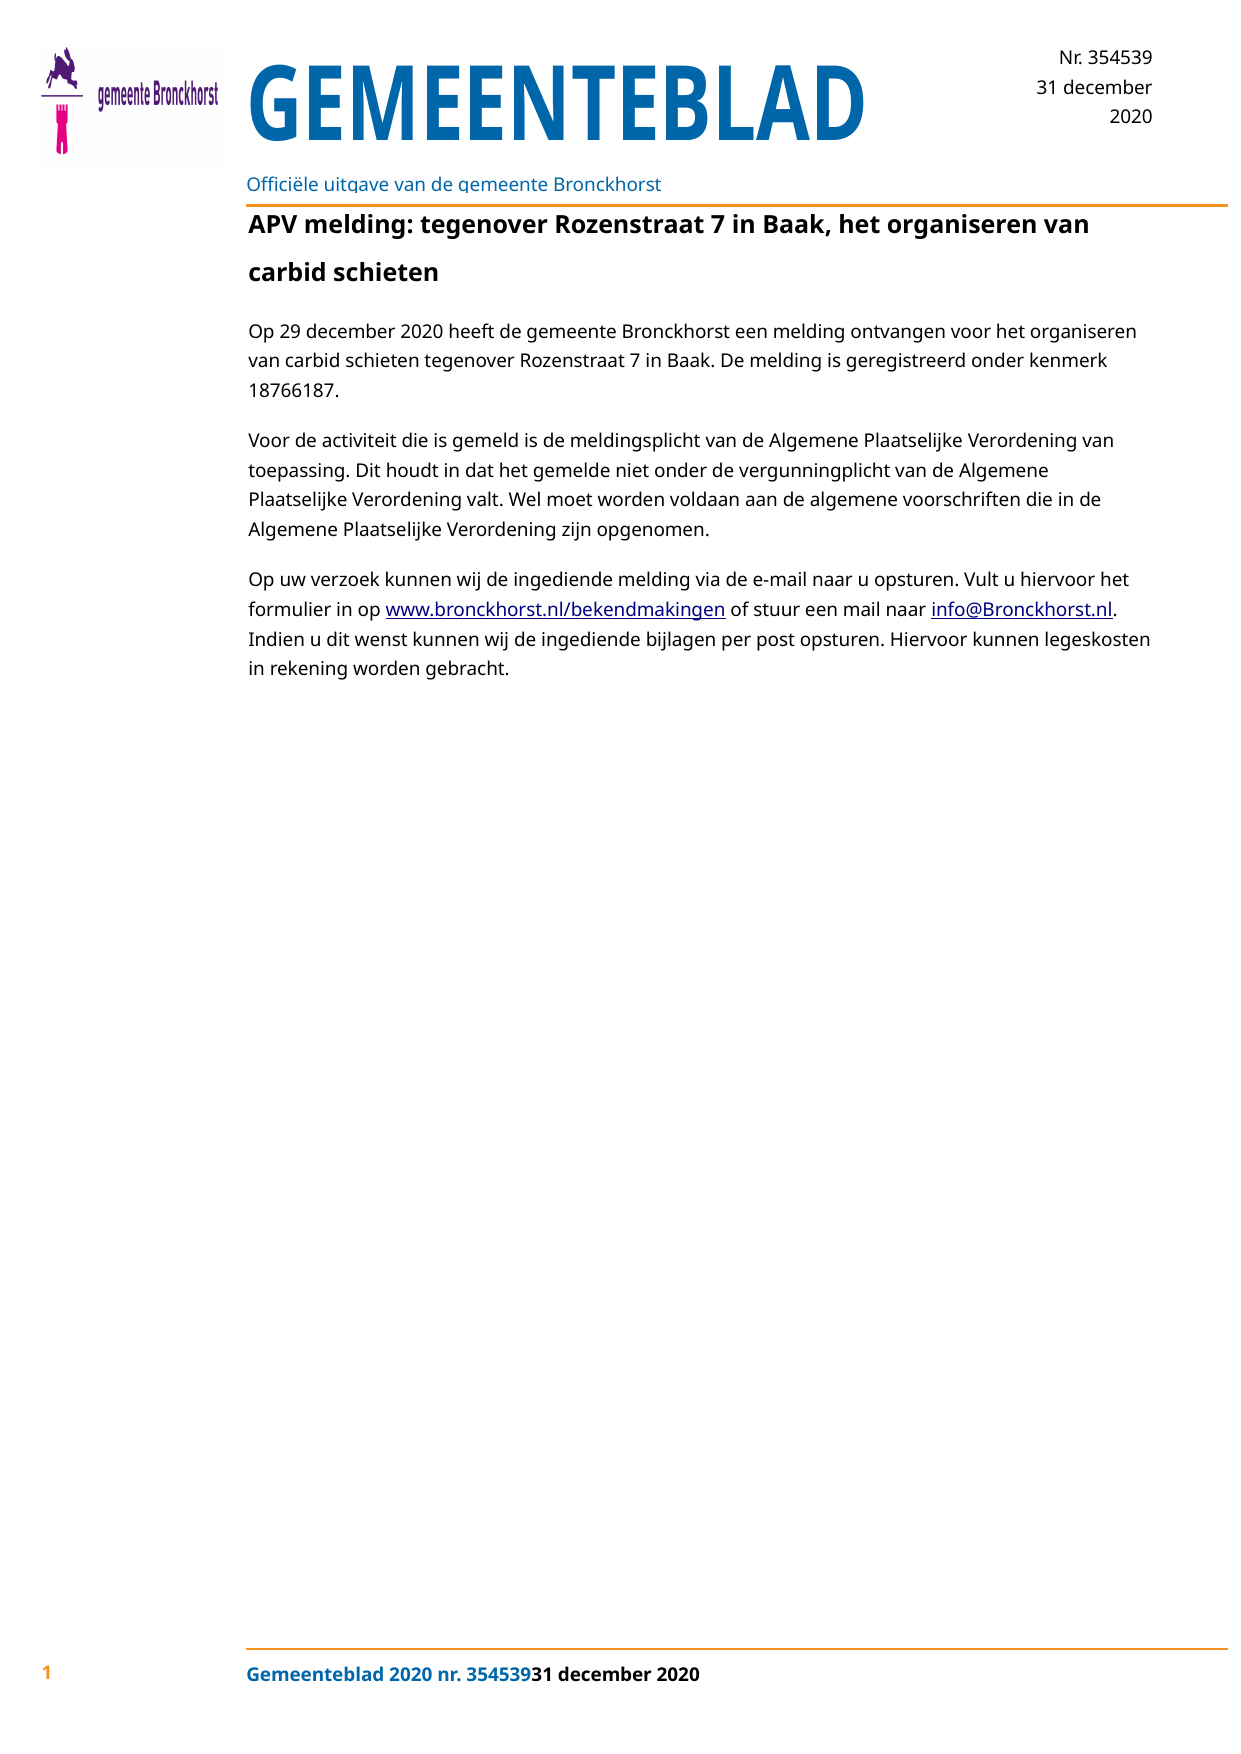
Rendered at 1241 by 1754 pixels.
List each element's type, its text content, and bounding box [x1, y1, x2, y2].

text Op 29 december 2020 heeft de gemeente Bronckhorst een melding ontvangen voor het organiseren van carbid schieten tegenover Rozenstraat 7 in Baak. De melding is geregistreerd onder kenmerk 18766187. [248, 318, 1152, 403]
text Op uw verzoek kunnen wij de ingediende melding via de e-mail naar u opsturen. Vult u hiervoor het formulier in op www.bronckhorst.nl/bekendmakingen of stuur een mail naar info@Bronckhorst.nl. Indien u dit wenst kunnen wij de ingediende bijlagen per post opsturen. Hiervoor kunnen legeskosten in rekening worden gebracht. [248, 567, 1152, 681]
text APV melding: tegenover Rozenstraat 7 in Baak, het organiseren van carbid schieten [248, 207, 1152, 288]
text Voor de activiteit die is gemeld is de meldingsplicht van de Algemene Plaatselijke Verordening van toepassing. Dit houdt in dat het gemelde niet onder de vergunningplicht van de Algemene Plaatselijke Verordening valt. Wel moet worden voldaan aan de algemene voorschriften die in de Algemene Plaatselijke Verordening zijn opgenomen. [248, 427, 1152, 542]
picture [41, 47, 231, 172]
